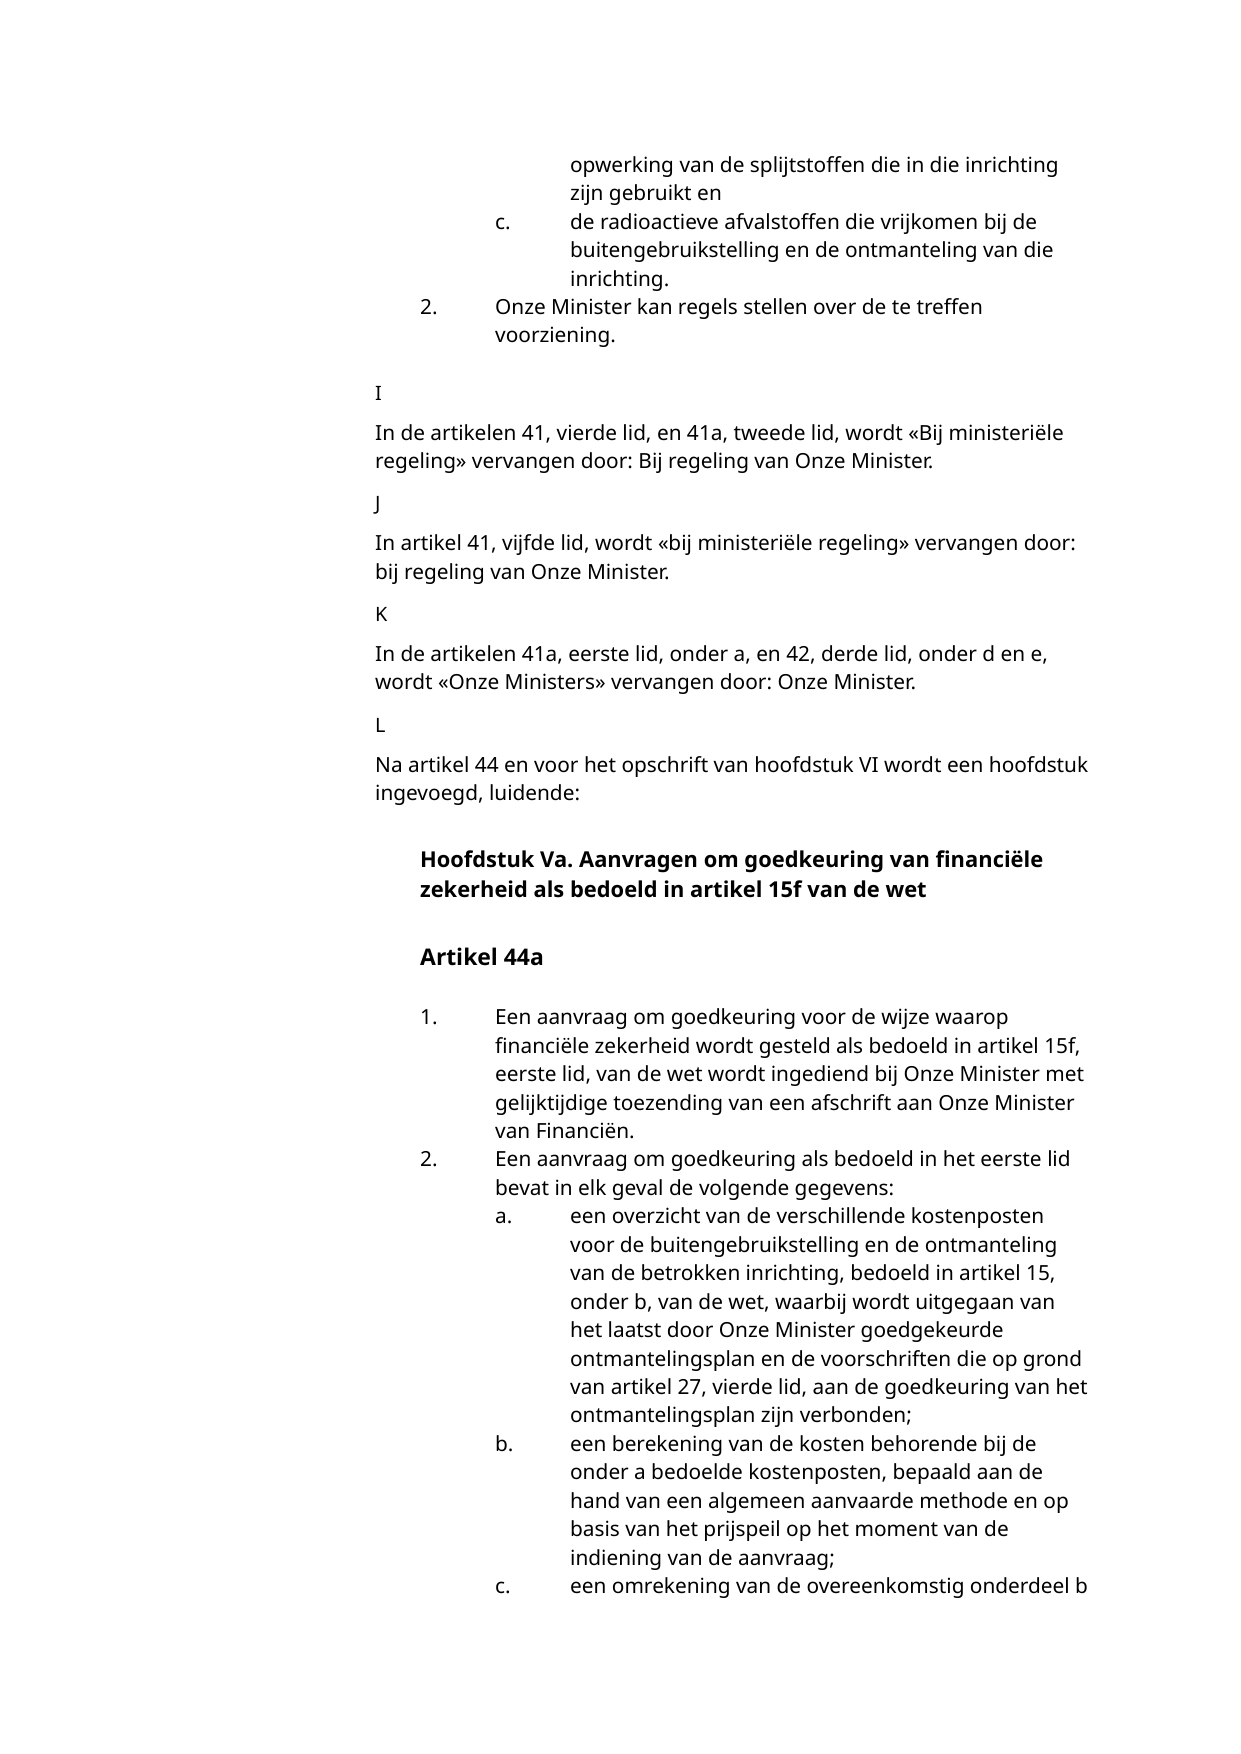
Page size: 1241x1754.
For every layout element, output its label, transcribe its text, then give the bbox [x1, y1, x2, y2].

list een berekening van de kosten behorende bij de onder a bedoelde kostenposten, bepaald aan de hand van een algemeen aanvaarde methode en op basis van het prijspeil op het moment van de indiening van de aanvraag; [495, 1429, 1090, 1571]
subtitle Hoofdstuk Va. Aanvragen om goedkeuring van financiële zekerheid als bedoeld in artikel 15f van de wet [420, 844, 1090, 904]
text Na artikel 44 en voor het opschrift van hoofdstuk VI wordt een hoofdstuk ingevoegd, luidende: [375, 750, 1090, 807]
list Een aanvraag om goedkeuring voor de wijze waarop financiële zekerheid wordt gesteld als bedoeld in artikel 15f, eerste lid, van de wet wordt ingediend bij Onze Minister met gelijktijdige toezending van een afschrift aan Onze Minister van Financiën. [420, 1002, 1090, 1144]
text In artikel 41, vijfde lid, wordt «bij ministeriële regeling» vervangen door: bij regeling van Onze Minister. [375, 528, 1090, 585]
list een overzicht van de verschillende kostenposten voor de buitengebruikstelling en de ontmanteling van de betrokken inrichting, bedoeld in artikel 15, onder b, van de wet, waarbij wordt uitgegaan van het laatst door Onze Minister goedgekeurde ontmantelingsplan en de voorschriften die op grond van artikel 27, vierde lid, aan de goedkeuring van het ontmantelingsplan zijn verbonden; [495, 1201, 1090, 1429]
list Een aanvraag om goedkeuring als bedoeld in het eerste lid bevat in elk geval de volgende gegevens: [420, 1144, 1090, 1201]
text J [375, 490, 1090, 517]
list de radioactieve afvalstoffen die vrijkomen bij de buitengebruikstelling en de ontmanteling van die inrichting. [495, 207, 1090, 292]
list Onze Minister kan regels stellen over de te treffen voorziening. [420, 292, 1090, 349]
text K [375, 600, 1090, 627]
text L [375, 711, 1090, 738]
subtitle Artikel 44a [420, 941, 1090, 972]
text In de artikelen 41, vierde lid, en 41a, tweede lid, wordt «Bij ministeriële regeling» vervangen door: Bij regeling van Onze Minister. [375, 418, 1090, 475]
list een omrekening van de overeenkomstig onderdeel b [495, 1571, 1090, 1599]
list opwerking van de splijtstoffen die in die inrichting zijn gebruikt en [495, 150, 1090, 207]
text I [375, 379, 1090, 406]
text In de artikelen 41a, eerste lid, onder a, en 42, derde lid, onder d en e, wordt «Onze Ministers» vervangen door: Onze Minister. [375, 639, 1090, 696]
